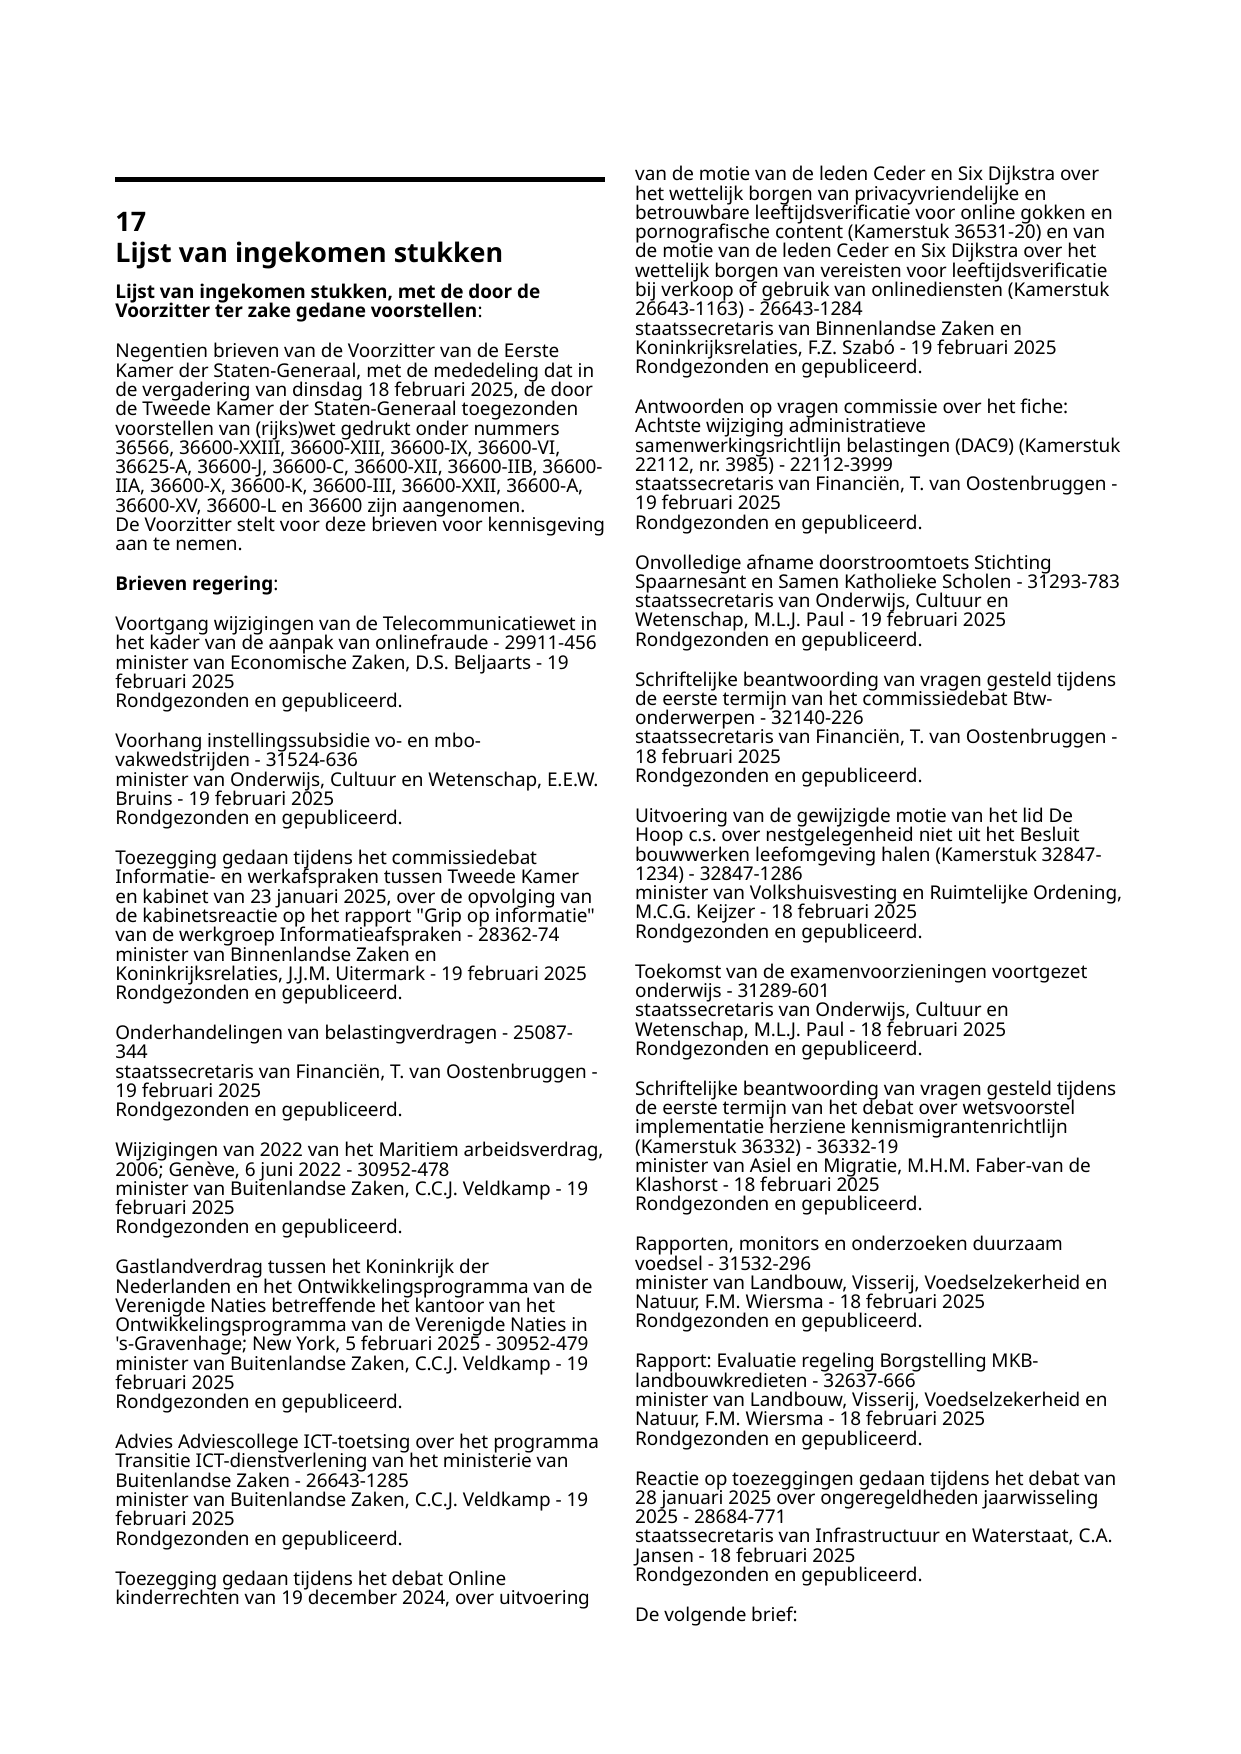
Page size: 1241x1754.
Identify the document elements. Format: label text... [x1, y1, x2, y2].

text minister van Onderwijs, Cultuur en Wetenschap, E.E.W. Bruins - 19 februari 2025 [115, 771, 605, 809]
text De volgende brief: [635, 1606, 1125, 1625]
text Rondgezonden en gepubliceerd. [115, 1218, 605, 1238]
text De Voorzitter stelt voor deze brieven voor kennisgeving aan te nemen. [115, 516, 605, 554]
text Rondgezonden en gepubliceerd. [635, 1195, 1125, 1215]
text Rapport: Evaluatie regeling Borgstelling MKB-landbouwkredieten - 32637-666 [635, 1352, 1125, 1391]
text staatssecretaris van Onderwijs, Cultuur en Wetenschap, M.L.J. Paul - 18 februari 2025 [635, 1001, 1125, 1040]
text Rondgezonden en gepubliceerd. [635, 631, 1125, 650]
text 17 [115, 203, 605, 239]
text Rondgezonden en gepubliceerd. [115, 1101, 605, 1121]
text minister van Buitenlandse Zaken, C.C.J. Veldkamp - 19 februari 2025 [115, 1491, 605, 1529]
text Rondgezonden en gepubliceerd. [635, 514, 1125, 533]
text Rondgezonden en gepubliceerd. [115, 692, 605, 711]
text Lijst van ingekomen stukken, met de door de Voorzitter ter zake gedane voorstellen: [115, 283, 605, 322]
text staatssecretaris van Financiën, T. van Oostenbruggen - 19 februari 2025 [635, 475, 1125, 514]
text Rondgezonden en gepubliceerd. [115, 809, 605, 828]
text Voorhang instellingssubsidie vo- en mbo-vakwedstrijden - 31524-636 [115, 732, 605, 771]
text van de motie van de leden Ceder en Six Dijkstra over het wettelijk borgen van privacyvriendelijke en betrouwbare leeftijdsverificatie voor online gokken en pornografische content (Kamerstuk 36531-20) en van de motie van de leden Ceder en Six Dijkstra over het wettelijk borgen van vereisten voor leeftijdsverificatie bij verkoop of gebruik van onlinediensten (Kamerstuk 26643-1163) - 26643-1284 [635, 165, 1125, 319]
text Rondgezonden en gepubliceerd. [635, 767, 1125, 786]
text Schriftelijke beantwoording van vragen gesteld tijdens de eerste termijn van het debat over wetsvoorstel implementatie herziene kennismigrantenrichtlijn (Kamerstuk 36332) - 36332-19 [635, 1080, 1125, 1157]
text Rondgezonden en gepubliceerd. [635, 358, 1125, 377]
text Schriftelijke beantwoording van vragen gesteld tijdens de eerste termijn van het commissiedebat Btw-onderwerpen - 32140-226 [635, 671, 1125, 728]
text Toezegging gedaan tijdens het debat Online kinderrechten van 19 december 2024, over uitvoering [115, 1569, 605, 1608]
text staatssecretaris van Onderwijs, Cultuur en Wetenschap, M.L.J. Paul - 19 februari 2025 [635, 592, 1125, 631]
text Uitvoering van de gewijzigde motie van het lid De Hoop c.s. over nestgelegenheid niet uit het Besluit bouwwerken leefomgeving halen (Kamerstuk 32847-1234) - 32847-1286 [635, 807, 1125, 884]
text Toekomst van de examenvoorzieningen voortgezet onderwijs - 31289-601 [635, 963, 1125, 1001]
text Toezegging gedaan tijdens het commissiedebat Informatie- en werkafspraken tussen Tweede Kamer en kabinet van 23 januari 2025, over de opvolging van de kabinetsreactie op het rapport "Grip op informatie" van de werkgroep Informatieafspraken - 28362-74 [115, 849, 605, 946]
text Rondgezonden en gepubliceerd. [115, 1529, 605, 1549]
text Rondgezonden en gepubliceerd. [635, 1566, 1125, 1585]
text minister van Asiel en Migratie, M.H.M. Faber-van de Klashorst - 18 februari 2025 [635, 1157, 1125, 1195]
text Lijst van ingekomen stukken [115, 239, 605, 283]
text Rondgezonden en gepubliceerd. [635, 1040, 1125, 1059]
text Rapporten, monitors en onderzoeken duurzaam voedsel - 31532-296 [635, 1235, 1125, 1274]
text Advies Adviescollege ICT-toetsing over het programma Transitie ICT-dienstverlening van het ministerie van Buitenlandse Zaken - 26643-1285 [115, 1433, 605, 1491]
text Gastlandverdrag tussen het Koninkrijk der Nederlanden en het Ontwikkelingsprogramma van de Verenigde Naties betreffende het kantoor van het Ontwikkelingsprogramma van de Verenigde Naties in 's-Gravenhage; New York, 5 februari 2025 - 30952-479 [115, 1258, 605, 1355]
text minister van Volkshuisvesting en Ruimtelijke Ordening, M.C.G. Keijzer - 18 februari 2025 [635, 884, 1125, 923]
text Reactie op toezeggingen gedaan tijdens het debat van 28 januari 2025 over ongeregeldheden jaarwisseling 2025 - 28684-771 [635, 1469, 1125, 1527]
text staatssecretaris van Financiën, T. van Oostenbruggen - 19 februari 2025 [115, 1063, 605, 1101]
text minister van Landbouw, Visserij, Voedselzekerheid en Natuur, F.M. Wiersma - 18 februari 2025 [635, 1391, 1125, 1429]
text staatssecretaris van Infrastructuur en Waterstaat, C.A. Jansen - 18 februari 2025 [635, 1527, 1125, 1566]
text Rondgezonden en gepubliceerd. [635, 1429, 1125, 1449]
text Wijzigingen van 2022 van het Maritiem arbeidsverdrag, 2006; Genève, 6 juni 2022 - 30952-478 [115, 1141, 605, 1180]
text staatssecretaris van Binnenlandse Zaken en Koninkrijksrelaties, F.Z. Szabó - 19 februari 2025 [635, 319, 1125, 358]
text minister van Buitenlandse Zaken, C.C.J. Veldkamp - 19 februari 2025 [115, 1180, 605, 1218]
text minister van Binnenlandse Zaken en Koninkrijksrelaties, J.J.M. Uitermark - 19 februari 2025 [115, 946, 605, 984]
text Brieven regering: [115, 575, 605, 594]
text staatssecretaris van Financiën, T. van Oostenbruggen - 18 februari 2025 [635, 728, 1125, 767]
text Rondgezonden en gepubliceerd. [635, 923, 1125, 942]
text Antwoorden op vragen commissie over het fiche: Achtste wijziging administratieve samenwerkingsrichtlijn belastingen (DAC9) (Kamerstuk 22112, nr. 3985) - 22112-3999 [635, 398, 1125, 475]
text Voortgang wijzigingen van de Telecommunicatiewet in het kader van de aanpak van onlinefraude - 29911-456 [115, 615, 605, 654]
text minister van Economische Zaken, D.S. Beljaarts - 19 februari 2025 [115, 654, 605, 692]
text minister van Landbouw, Visserij, Voedselzekerheid en Natuur, F.M. Wiersma - 18 februari 2025 [635, 1274, 1125, 1312]
text minister van Buitenlandse Zaken, C.C.J. Veldkamp - 19 februari 2025 [115, 1355, 605, 1393]
text Rondgezonden en gepubliceerd. [115, 984, 605, 1003]
text Rondgezonden en gepubliceerd. [115, 1393, 605, 1412]
text Rondgezonden en gepubliceerd. [635, 1312, 1125, 1332]
text Negentien brieven van de Voorzitter van de Eerste Kamer der Staten-Generaal, met de mededeling dat in de vergadering van dinsdag 18 februari 2025, de door de Tweede Kamer der Staten-Generaal toegezonden voorstellen van (rijks)wet gedrukt onder nummers 36566, 36600-XXIII, 36600-XIII, 36600-IX, 36600-VI, 36625-A, 36600-J, 36600-C, 36600-XII, 36600-IIB, 36600-IIA, 36600-X, 36600-K, 36600-III, 36600-XXII, 36600-A, 36600-XV, 36600-L en 36600 zijn aangenomen. [115, 342, 605, 516]
text Onvolledige afname doorstroomtoets Stichting Spaarnesant en Samen Katholieke Scholen - 31293-783 [635, 554, 1125, 592]
text Onderhandelingen van belastingverdragen - 25087-344 [115, 1024, 605, 1063]
